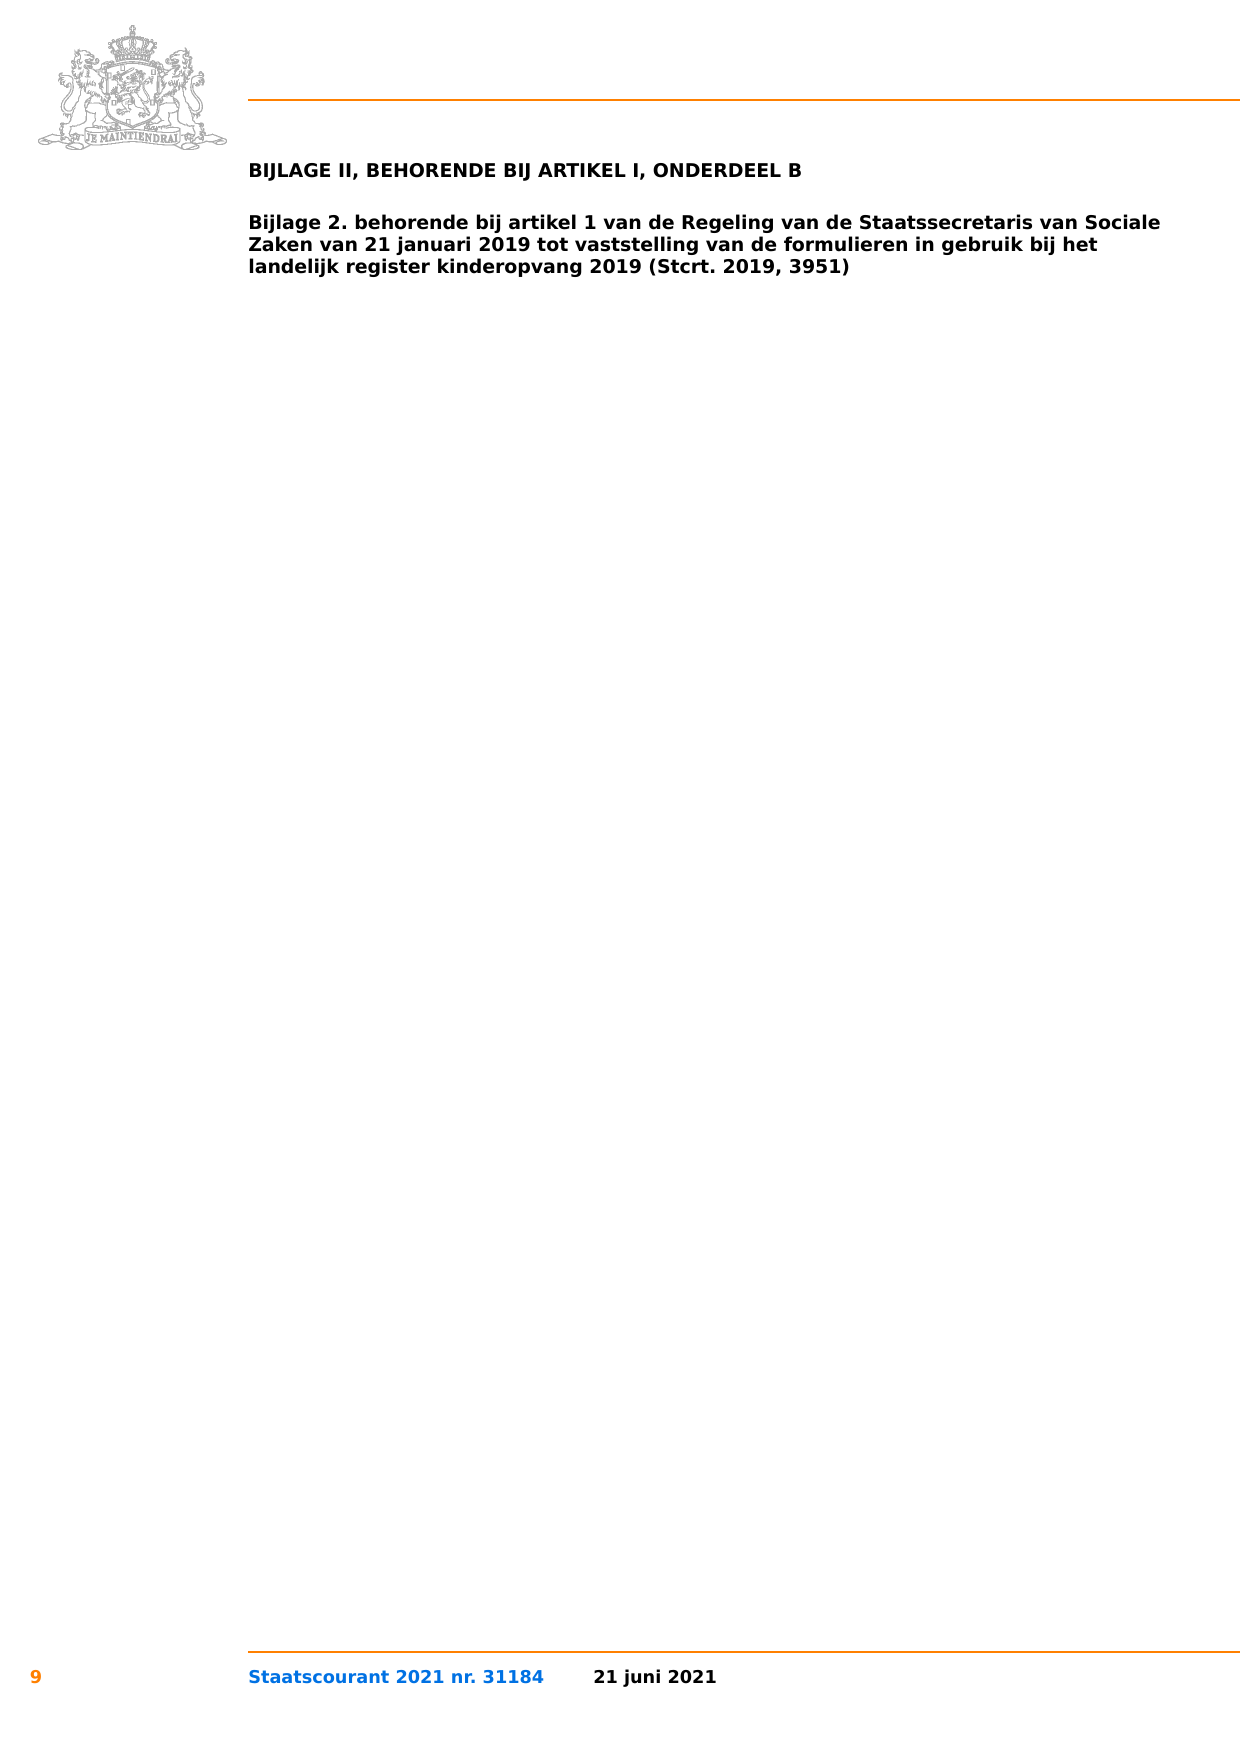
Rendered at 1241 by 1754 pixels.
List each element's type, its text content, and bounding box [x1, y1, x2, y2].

subtitle BIJLAGE II, BEHORENDE BIJ ARTIKEL I, ONDERDEEL B [248, 160, 1163, 182]
subtitle Bijlage 2. behorende bij artikel 1 van de Regeling van de Staatssecretaris van Sociale Zaken van 21 januari 2019 tot vaststelling van de formulieren in gebruik bij het landelijk register kinderopvang 2019 (Stcrt. 2019, 3951) [248, 212, 1163, 278]
picture [38, 25, 227, 150]
